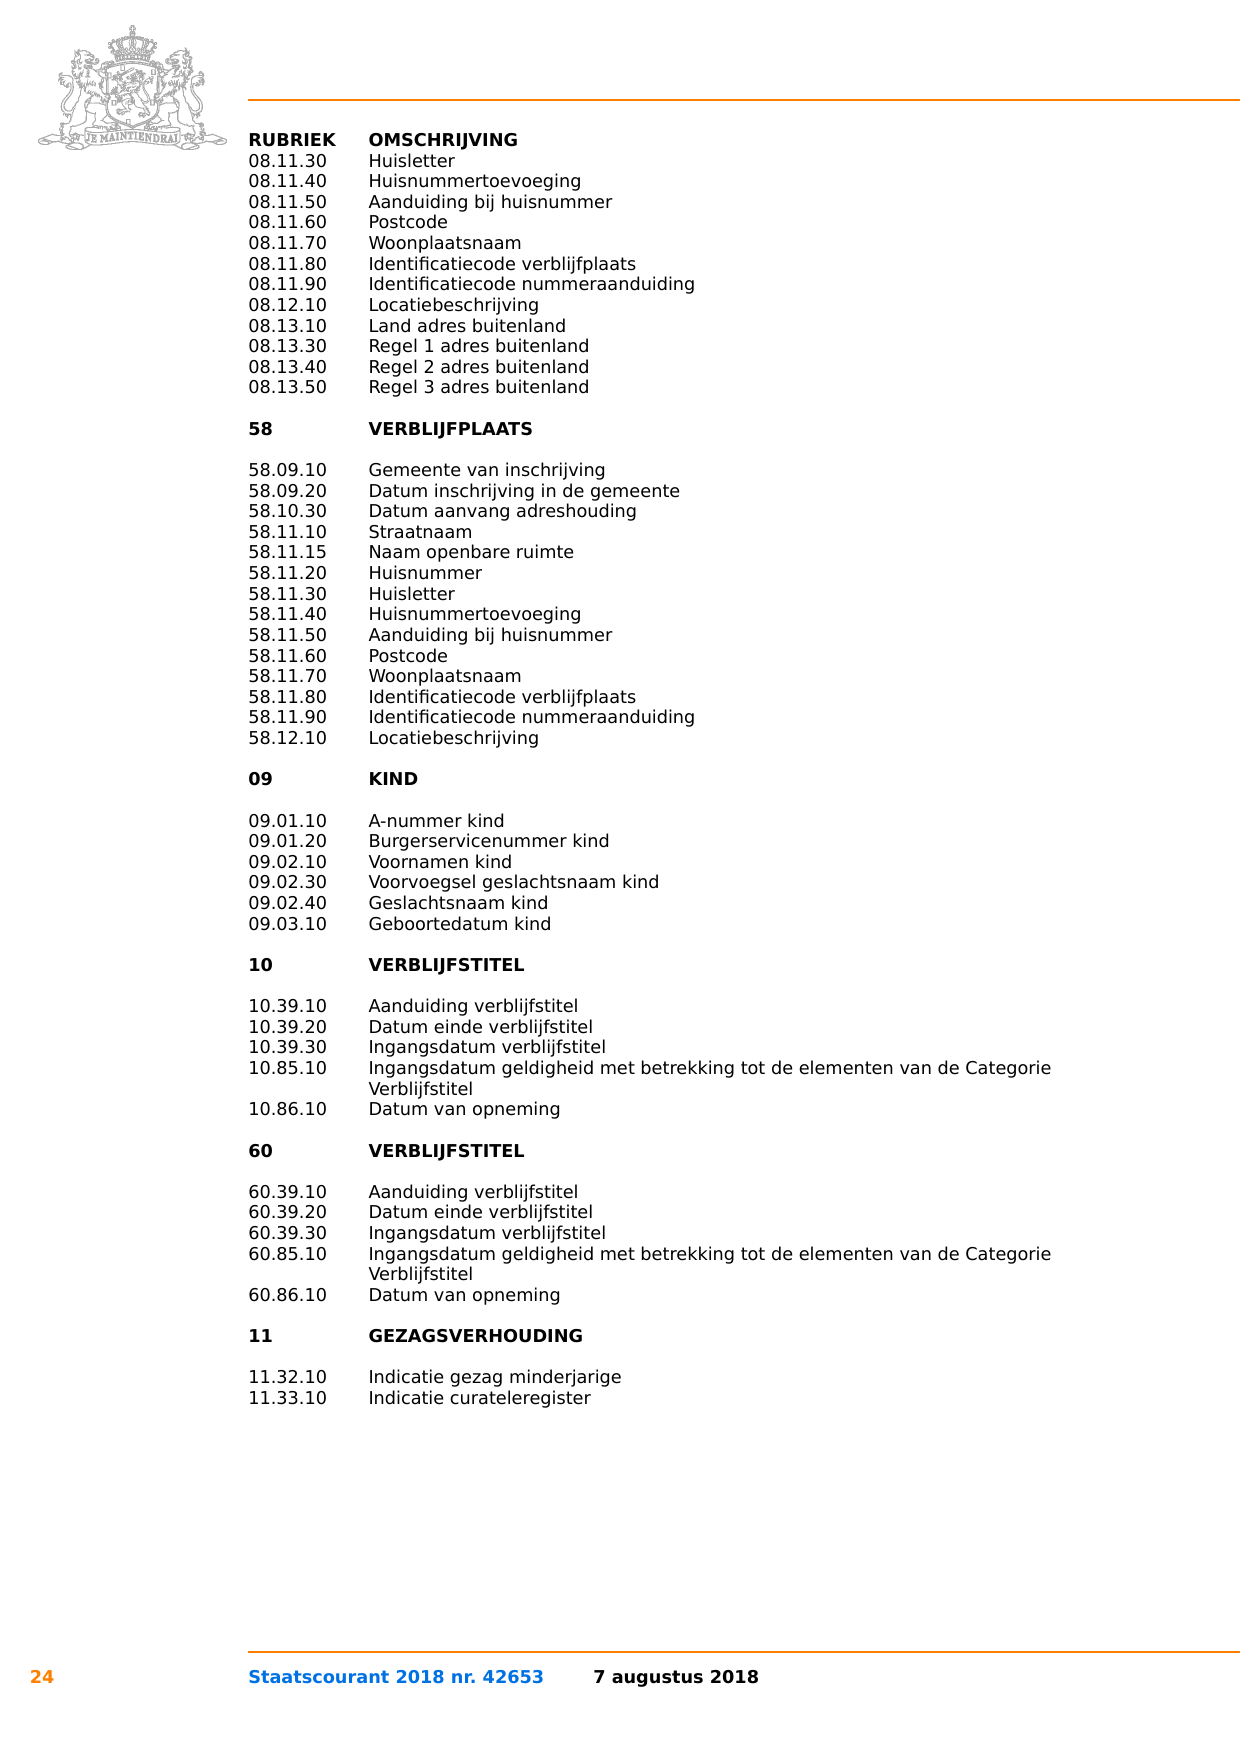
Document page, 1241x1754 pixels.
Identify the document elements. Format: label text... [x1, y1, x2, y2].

table_cell 08.11.90 [248, 274, 362, 295]
table_cell 08.11.50 [248, 192, 362, 212]
table_cell 08.13.30 [248, 336, 362, 357]
table_cell 58.11.50 [248, 625, 362, 646]
table_cell Datum einde verblijfstitel [363, 1203, 1163, 1223]
table_cell Postcode [363, 646, 1163, 666]
table_cell [363, 976, 1163, 996]
table_cell [248, 790, 362, 811]
table_cell Geslachtsnaam kind [363, 893, 1163, 914]
table_cell A-nummer kind [363, 811, 1163, 831]
table_cell Datum van opneming [363, 1099, 1163, 1120]
table_cell Ingangsdatum verblijfstitel [363, 1038, 1163, 1058]
table_cell [363, 398, 1163, 419]
table_cell Locatiebeschrijving [363, 295, 1163, 316]
table_cell [363, 934, 1163, 955]
table_cell 08.11.40 [248, 171, 362, 192]
table_cell [248, 749, 362, 769]
table_cell Aanduiding bij huisnummer [363, 192, 1163, 212]
table_cell GEZAGSVERHOUDING [363, 1326, 1163, 1347]
table_cell Regel 2 adres buitenland [363, 357, 1163, 377]
table_cell Indicatie gezag minderjarige [363, 1368, 1163, 1388]
table_cell 09 [248, 769, 362, 790]
table_cell Aanduiding verblijfstitel [363, 1182, 1163, 1202]
table_cell 08.13.40 [248, 357, 362, 377]
table_cell 09.02.30 [248, 873, 362, 893]
table_cell Ingangsdatum geldigheid met betrekking tot de elementen van de Categorie Verblijfstitel [363, 1244, 1163, 1285]
table_cell Geboortedatum kind [363, 914, 1163, 934]
table_cell 58.11.20 [248, 563, 362, 584]
table_cell Aanduiding bij huisnummer [363, 625, 1163, 646]
table_cell 09.01.20 [248, 831, 362, 852]
table_cell [248, 934, 362, 955]
table_cell VERBLIJFSTITEL [363, 1141, 1163, 1161]
table_cell [363, 790, 1163, 811]
table_cell 58.11.80 [248, 687, 362, 707]
table_cell Land adres buitenland [363, 316, 1163, 336]
table_cell Woonplaatsnaam [363, 666, 1163, 687]
table_cell Datum aanvang adreshouding [363, 501, 1163, 522]
table_cell Regel 3 adres buitenland [363, 378, 1163, 398]
table_cell 58 [248, 419, 362, 439]
table_cell 09.03.10 [248, 914, 362, 934]
table_cell Huisletter [363, 584, 1163, 604]
table_cell 10.85.10 [248, 1058, 362, 1099]
table_cell [363, 1120, 1163, 1141]
table_cell 11.33.10 [248, 1388, 362, 1409]
table_cell 08.11.30 [248, 151, 362, 171]
table_cell 60.39.20 [248, 1203, 362, 1223]
table_cell 58.11.90 [248, 708, 362, 728]
table_cell Ingangsdatum geldigheid met betrekking tot de elementen van de Categorie Verblijfstitel [363, 1058, 1163, 1099]
table_cell 11 [248, 1326, 362, 1347]
table_cell Aanduiding verblijfstitel [363, 996, 1163, 1017]
table_header RUBRIEK [248, 130, 362, 151]
table_cell 58.11.70 [248, 666, 362, 687]
table_cell 60.39.30 [248, 1223, 362, 1244]
table_cell 10.39.20 [248, 1017, 362, 1037]
table_cell Burgerservicenummer kind [363, 831, 1163, 852]
table_cell 10.86.10 [248, 1099, 362, 1120]
table_cell Voorvoegsel geslachtsnaam kind [363, 873, 1163, 893]
table_cell Identificatiecode verblijfplaats [363, 687, 1163, 707]
table_cell Identificatiecode nummeraanduiding [363, 274, 1163, 295]
table_cell Naam openbare ruimte [363, 543, 1163, 563]
table_cell 58.10.30 [248, 501, 362, 522]
table_cell 10.39.10 [248, 996, 362, 1017]
table_cell Locatiebeschrijving [363, 728, 1163, 749]
table_cell 09.02.10 [248, 852, 362, 872]
table_cell 10.39.30 [248, 1038, 362, 1058]
table_cell 60.85.10 [248, 1244, 362, 1285]
table_cell 58.11.60 [248, 646, 362, 666]
table_cell [248, 439, 362, 460]
table_cell 11.32.10 [248, 1368, 362, 1388]
table_cell 08.12.10 [248, 295, 362, 316]
table_cell Gemeente van inschrijving [363, 460, 1163, 481]
table_cell 58.12.10 [248, 728, 362, 749]
table_cell 08.11.80 [248, 254, 362, 274]
table_cell 58.09.20 [248, 481, 362, 501]
table_cell Huisnummertoevoeging [363, 171, 1163, 192]
picture [38, 25, 227, 150]
table_cell [363, 1306, 1163, 1326]
table_cell [363, 1347, 1163, 1367]
table_cell 58.11.30 [248, 584, 362, 604]
table_cell Datum einde verblijfstitel [363, 1017, 1163, 1037]
table_cell VERBLIJFPLAATS [363, 419, 1163, 439]
table_cell Postcode [363, 213, 1163, 233]
table_cell Regel 1 adres buitenland [363, 336, 1163, 357]
table_cell Huisnummertoevoeging [363, 604, 1163, 625]
table_cell 58.09.10 [248, 460, 362, 481]
table_cell 58.11.10 [248, 522, 362, 542]
table_cell [363, 1161, 1163, 1182]
table_cell 60.39.10 [248, 1182, 362, 1202]
table_cell KIND [363, 769, 1163, 790]
table_cell 08.11.60 [248, 213, 362, 233]
table_cell VERBLIJFSTITEL [363, 955, 1163, 976]
table_cell Identificatiecode verblijfplaats [363, 254, 1163, 274]
table_cell 60 [248, 1141, 362, 1161]
table_cell Ingangsdatum verblijfstitel [363, 1223, 1163, 1244]
table_cell Straatnaam [363, 522, 1163, 542]
table_cell [248, 976, 362, 996]
table_cell 58.11.40 [248, 604, 362, 625]
table_cell [248, 1347, 362, 1367]
table_cell 10 [248, 955, 362, 976]
table_cell [248, 1120, 362, 1141]
table_cell Indicatie curateleregister [363, 1388, 1163, 1409]
table_cell Datum van opneming [363, 1285, 1163, 1306]
table_cell Voornamen kind [363, 852, 1163, 872]
table_cell [248, 1306, 362, 1326]
table_cell 09.01.10 [248, 811, 362, 831]
table_cell Huisletter [363, 151, 1163, 171]
table_cell Datum inschrijving in de gemeente [363, 481, 1163, 501]
table_cell Huisnummer [363, 563, 1163, 584]
table_cell 09.02.40 [248, 893, 362, 914]
table_cell 08.13.10 [248, 316, 362, 336]
table_cell Identificatiecode nummeraanduiding [363, 708, 1163, 728]
table_cell [248, 398, 362, 419]
table_cell [248, 1161, 362, 1182]
table_cell [363, 439, 1163, 460]
table_cell 08.11.70 [248, 233, 362, 254]
table_cell 58.11.15 [248, 543, 362, 563]
table_cell [363, 749, 1163, 769]
table_header OMSCHRIJVING [363, 130, 1163, 151]
table_cell 08.13.50 [248, 378, 362, 398]
table_cell 60.86.10 [248, 1285, 362, 1306]
table_cell Woonplaatsnaam [363, 233, 1163, 254]
